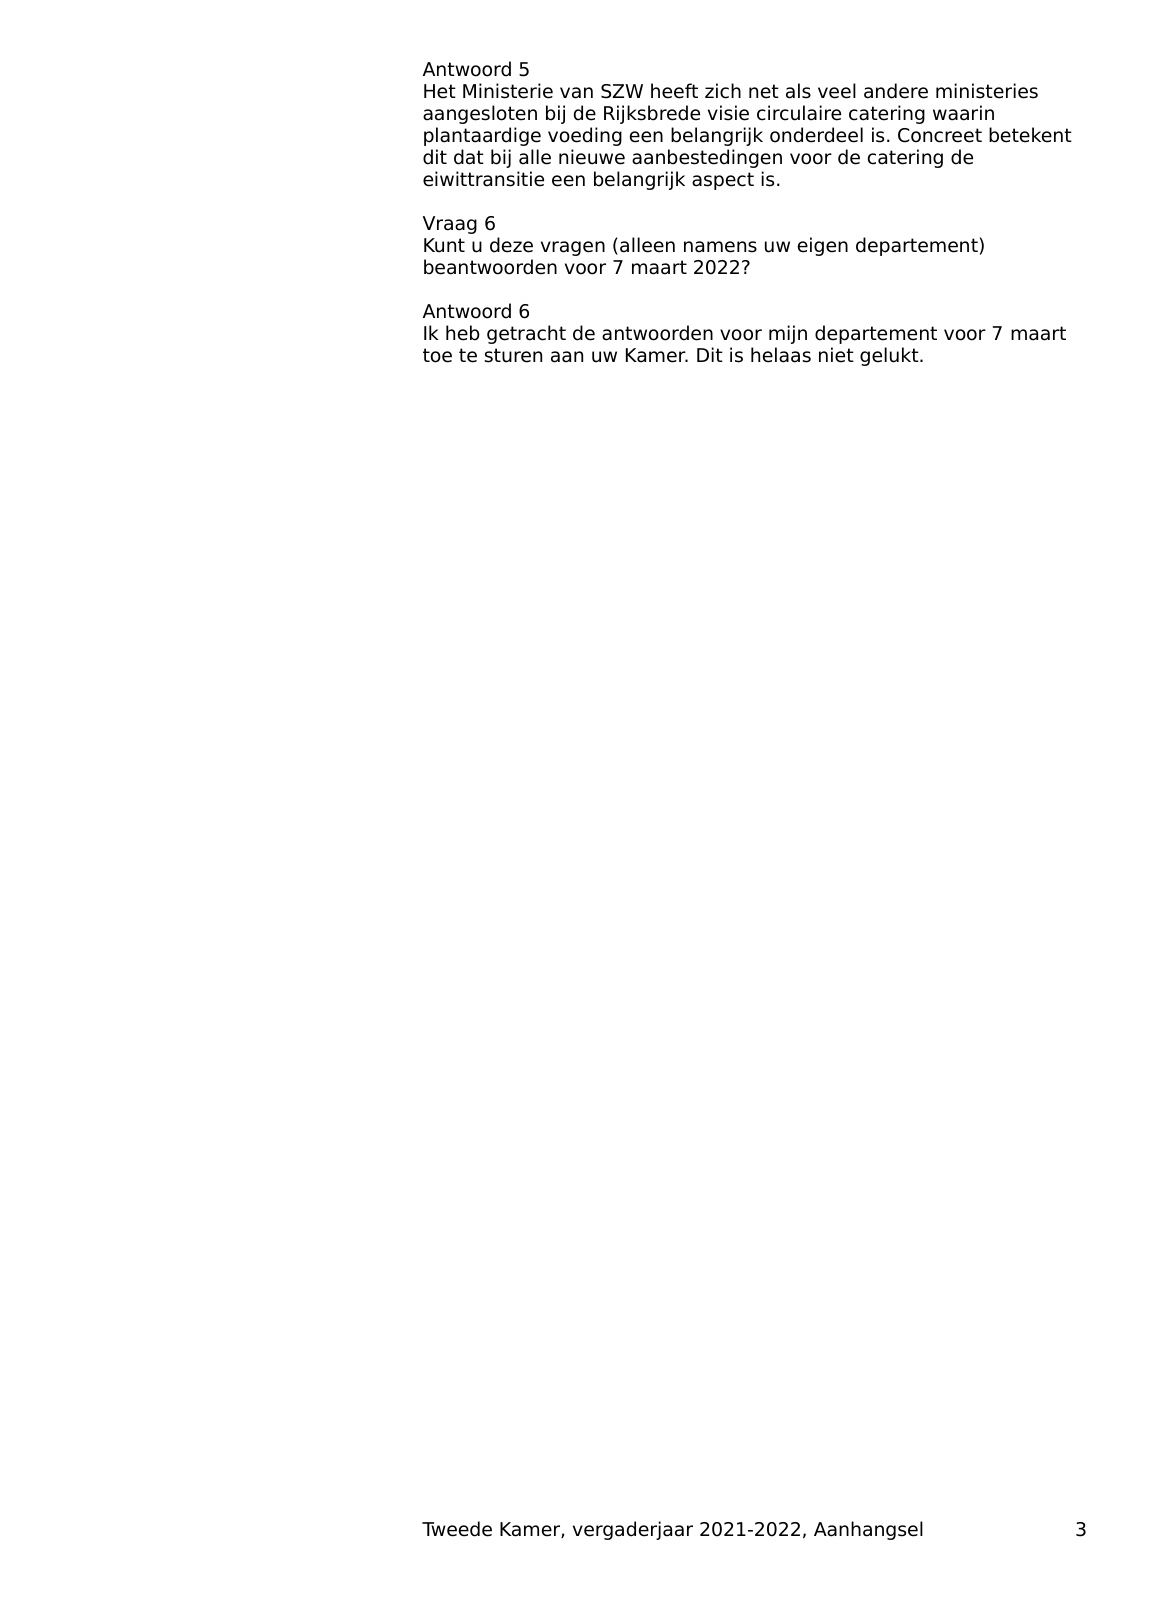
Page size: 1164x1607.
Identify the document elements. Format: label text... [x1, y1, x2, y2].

text Het Ministerie van SZW heeft zich net als veel andere ministeries aangesloten bij de Rijksbrede visie circulaire catering waarin plantaardige voeding een belangrijk onderdeel is. Concreet betekent dit dat bij alle nieuwe aanbestedingen voor de catering de eiwittransitie een belangrijk aspect is. [422, 81, 1087, 191]
text Vraag 6 [422, 213, 1087, 235]
text Antwoord 5 [422, 59, 1087, 81]
text Antwoord 6 [422, 301, 1087, 323]
text Kunt u deze vragen (alleen namens uw eigen departement) beantwoorden voor 7 maart 2022? [422, 235, 1087, 279]
text Ik heb getracht de antwoorden voor mijn departement voor 7 maart toe te sturen aan uw Kamer. Dit is helaas niet gelukt. [422, 323, 1087, 367]
